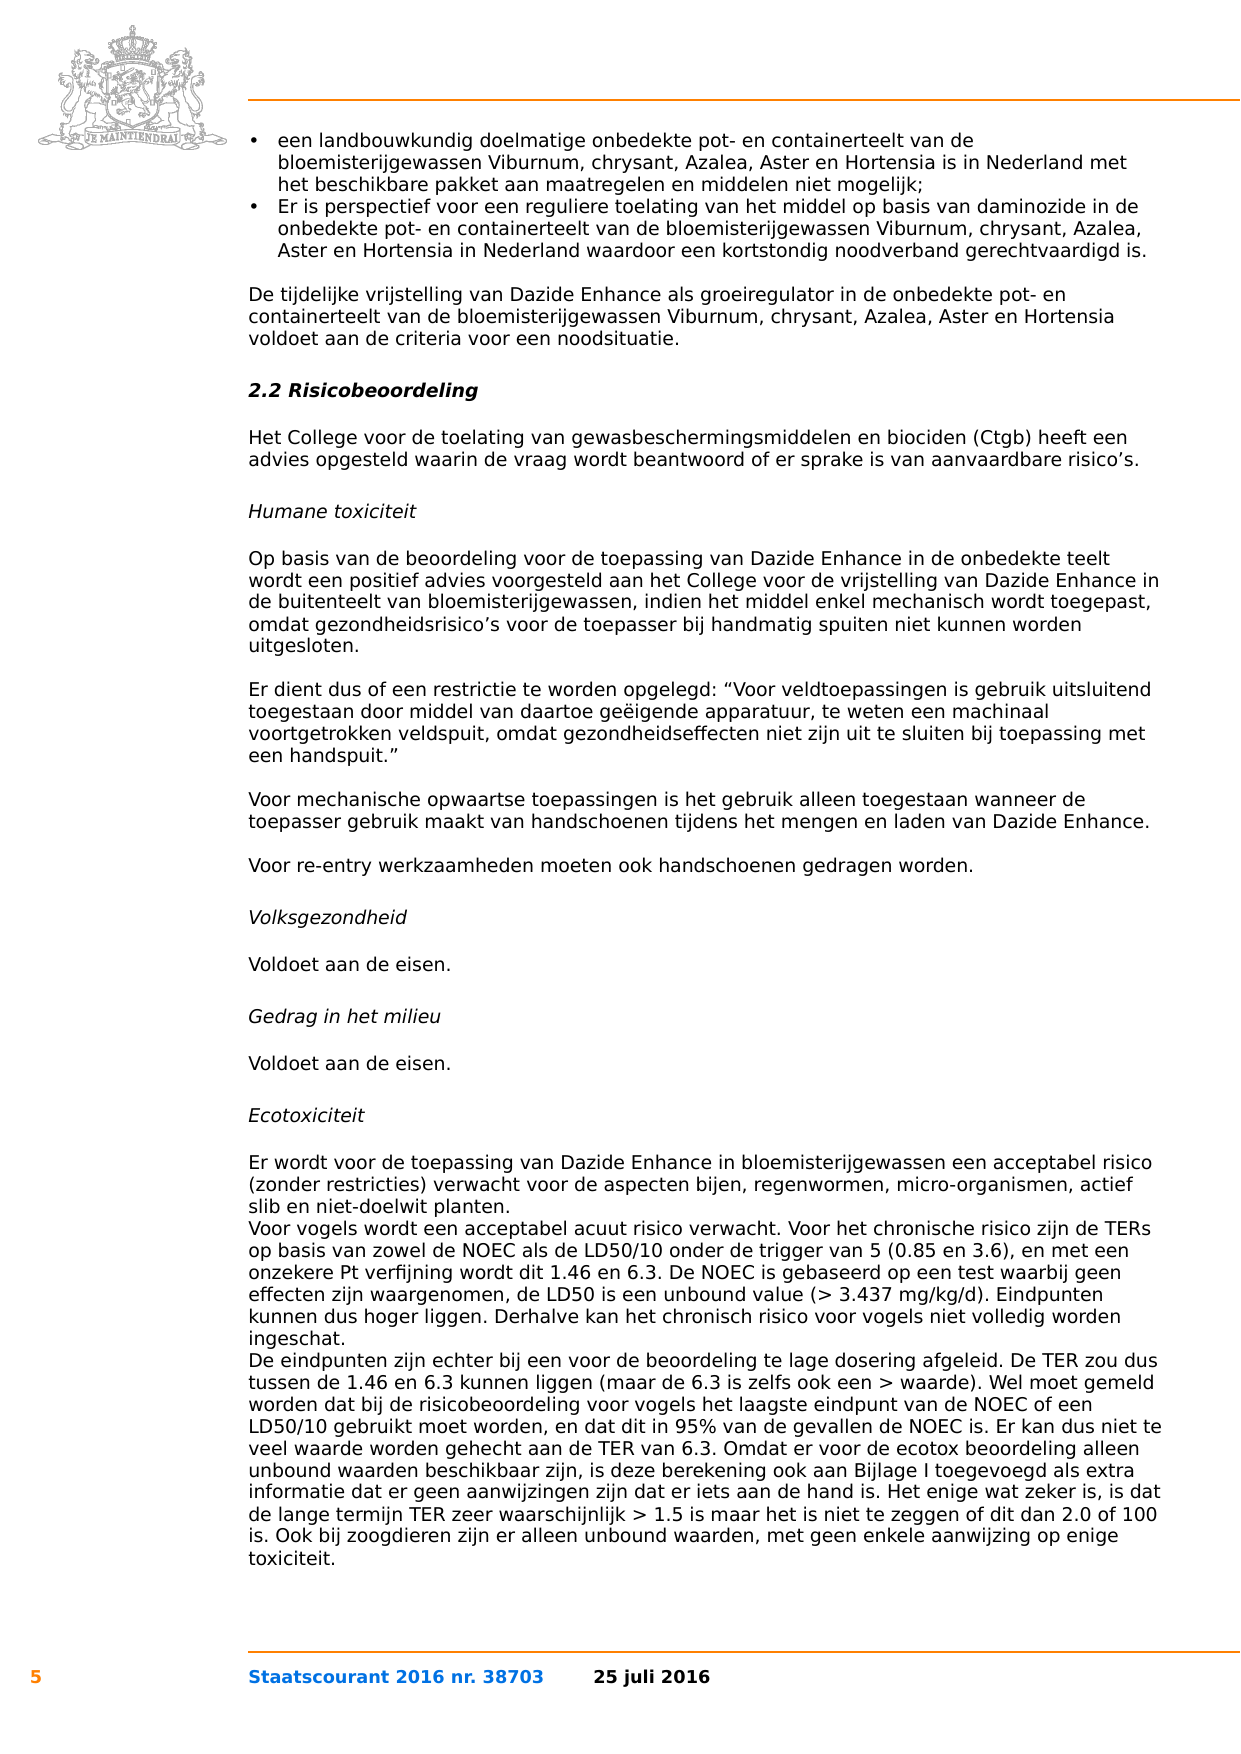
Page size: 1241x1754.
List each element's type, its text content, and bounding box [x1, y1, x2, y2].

text Het College voor de toelating van gewasbeschermingsmiddelen en biociden (Ctgb) heeft een advies opgesteld waarin de vraag wordt beantwoord of er sprake is van aanvaardbare risico’s. [248, 427, 1163, 471]
subtitle Humane toxiciteit [248, 501, 1163, 522]
subtitle Volksgezondheid [248, 907, 1163, 929]
text Voldoet aan de eisen. [248, 1053, 1163, 1075]
text Voor re-entry werkzaamheden moeten ook handschoenen gedragen worden. [248, 855, 1163, 877]
text Op basis van de beoordeling voor de toepassing van Dazide Enhance in de onbedekte teelt wordt een positief advies voorgesteld aan het College voor de vrijstelling van Dazide Enhance in de buitenteelt van bloemisterijgewassen, indien het middel enkel mechanisch wordt toegepast, omdat gezondheidsrisico’s voor de toepasser bij handmatig spuiten niet kunnen worden uitgesloten. [248, 547, 1163, 657]
subtitle 2.2 Risicobeoordeling [248, 379, 1163, 402]
text Voldoet aan de eisen. [248, 954, 1163, 976]
text De eindpunten zijn echter bij een voor de beoordeling te lage dosering afgeleid. De TER zou dus tussen de 1.46 en 6.3 kunnen liggen (maar de 6.3 is zelfs ook een > waarde). Wel moet gemeld worden dat bij de risicobeoordeling voor vogels het laagste eindpunt van de NOEC of een LD50/10 gebruikt moet worden, en dat dit in 95% van de gevallen de NOEC is. Er kan dus niet te veel waarde worden gehecht aan de TER van 6.3. Omdat er voor de ecotox beoordeling alleen unbound waarden beschikbaar zijn, is deze berekening ook aan Bijlage I toegevoegd als extra informatie dat er geen aanwijzingen zijn dat er iets aan de hand is. Het enige wat zeker is, is dat de lange termijn TER zeer waarschijnlijk > 1.5 is maar het is niet te zeggen of dit dan 2.0 of 100 is. Ook bij zoogdieren zijn er alleen unbound waarden, met geen enkele aanwijzing op enige toxiciteit. [248, 1349, 1163, 1569]
text • een landbouwkundig doelmatige onbedekte pot- en containerteelt van de bloemisterijgewassen Viburnum, chrysant, Azalea, Aster en Hortensia is in Nederland met het beschikbare pakket aan maatregelen en middelen niet mogelijk; [248, 130, 1163, 196]
text Er wordt voor de toepassing van Dazide Enhance in bloemisterijgewassen een acceptabel risico (zonder restricties) verwacht voor de aspecten bijen, regenwormen, micro-organismen, actief slib en niet-doelwit planten. [248, 1152, 1163, 1218]
subtitle Ecotoxiciteit [248, 1105, 1163, 1127]
text • Er is perspectief voor een reguliere toelating van het middel op basis van daminozide in de onbedekte pot- en containerteelt van de bloemisterijgewassen Viburnum, chrysant, Azalea, Aster en Hortensia in Nederland waardoor een kortstondig noodverband gerechtvaardigd is. [248, 196, 1163, 262]
text Er dient dus of een restrictie te worden opgelegd: “Voor veldtoepassingen is gebruik uitsluitend toegestaan door middel van daartoe geëigende apparatuur, te weten een machinaal voortgetrokken veldspuit, omdat gezondheidseffecten niet zijn uit te sluiten bij toepassing met een handspuit.” [248, 679, 1163, 767]
text De tijdelijke vrijstelling van Dazide Enhance als groeiregulator in de onbedekte pot- en containerteelt van de bloemisterijgewassen Viburnum, chrysant, Azalea, Aster en Hortensia voldoet aan de criteria voor een noodsituatie. [248, 284, 1163, 349]
subtitle Gedrag in het milieu [248, 1006, 1163, 1028]
picture [38, 25, 227, 150]
text Voor mechanische opwaartse toepassingen is het gebruik alleen toegestaan wanneer de toepasser gebruik maakt van handschoenen tijdens het mengen en laden van Dazide Enhance. [248, 789, 1163, 833]
text Voor vogels wordt een acceptabel acuut risico verwacht. Voor het chronische risico zijn de TERs op basis van zowel de NOEC als de LD50/10 onder de trigger van 5 (0.85 en 3.6), en met een onzekere Pt verfijning wordt dit 1.46 en 6.3. De NOEC is gebaseerd op een test waarbij geen effecten zijn waargenomen, de LD50 is een unbound value (> 3.437 mg/kg/d). Eindpunten kunnen dus hoger liggen. Derhalve kan het chronisch risico voor vogels niet volledig worden ingeschat. [248, 1218, 1163, 1349]
